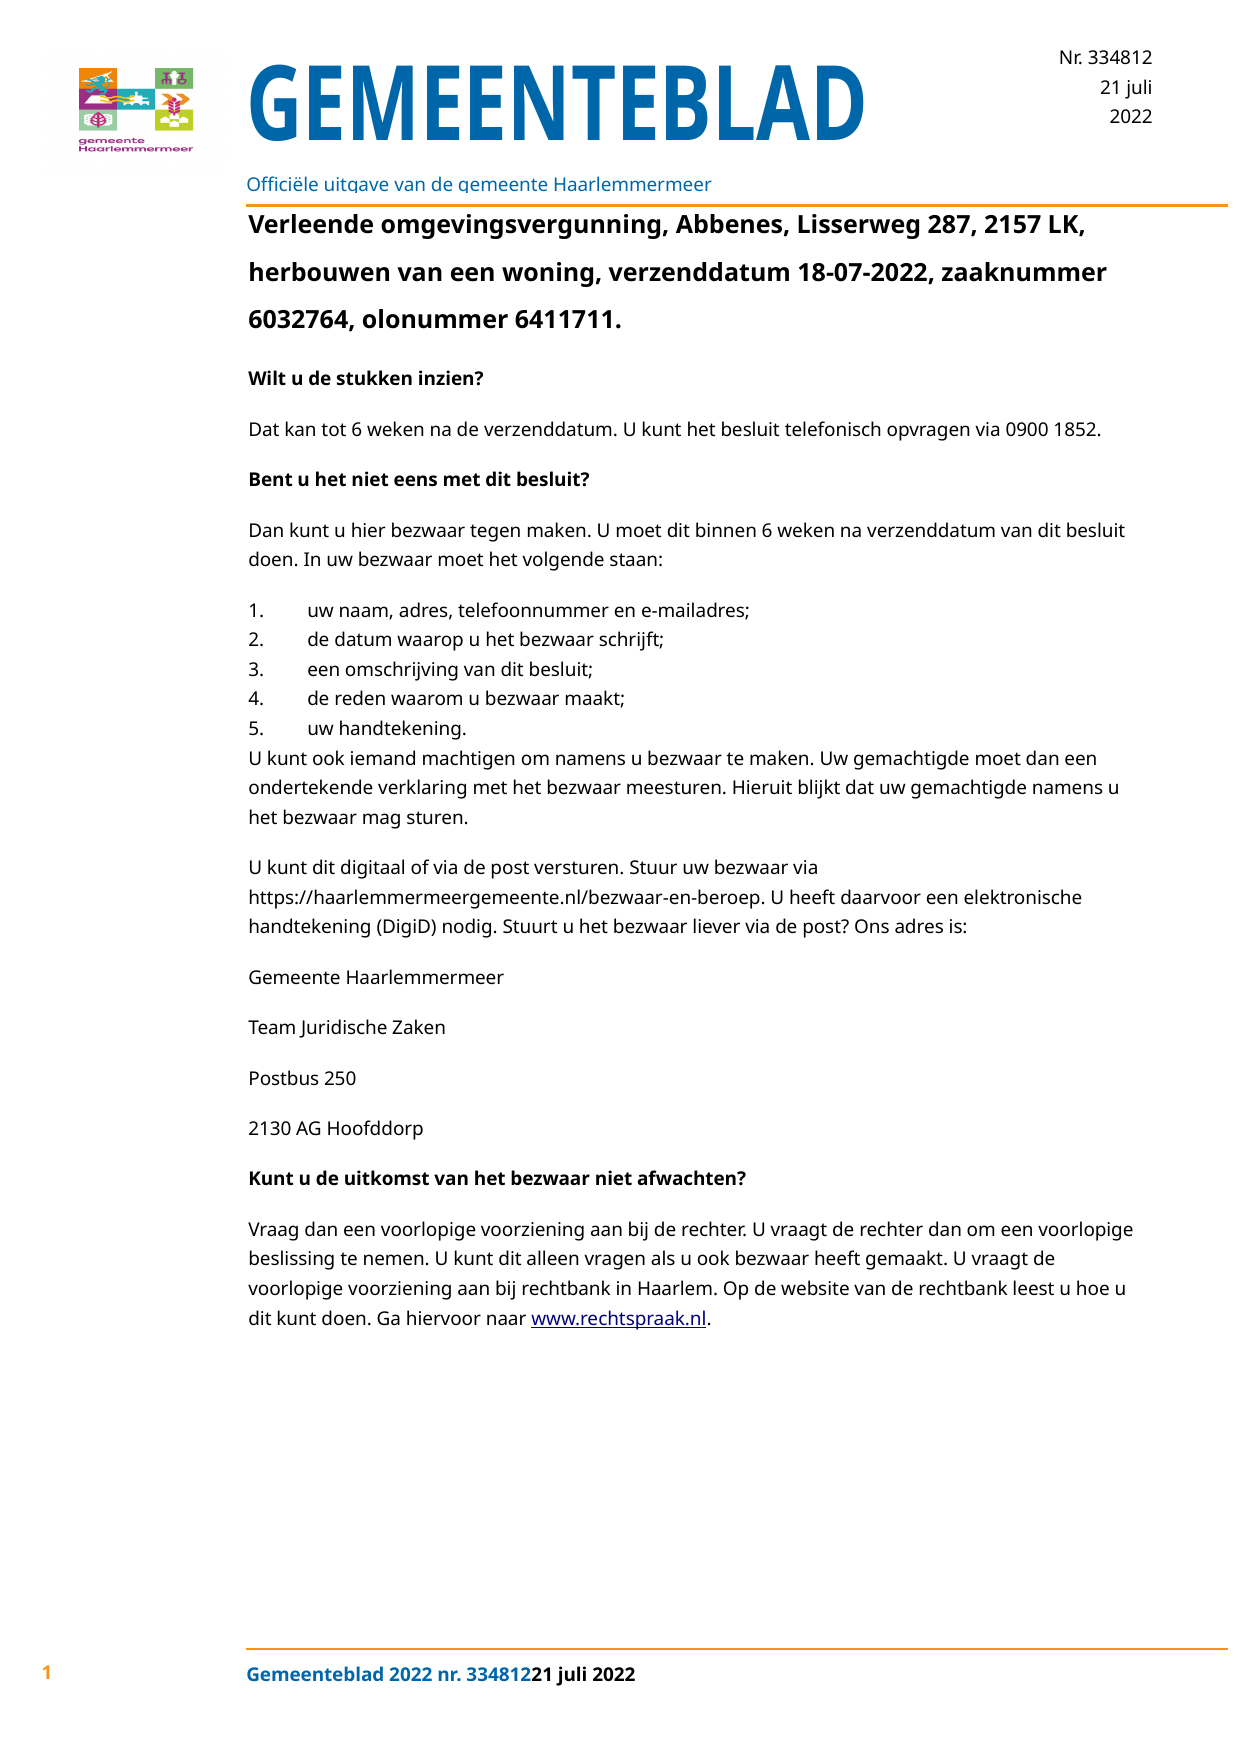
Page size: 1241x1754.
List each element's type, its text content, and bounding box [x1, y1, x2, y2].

text U kunt ook iemand machtigen om namens u bezwaar te maken. Uw gemachtigde moet dan een ondertekende verklaring met het bezwaar meesturen. Hieruit blijkt dat uw gemachtigde namens u het bezwaar mag sturen. [248, 745, 1152, 829]
text 2130 AG Hoofddorp [248, 1115, 1152, 1141]
list de reden waarom u bezwaar maakt; [248, 686, 1152, 711]
list een omschrijving van dit besluit; [248, 656, 1152, 682]
text Dan kunt u hier bezwaar tegen maken. U moet dit binnen 6 weken na verzenddatum van dit besluit doen. In uw bezwaar moet het volgende staan: [248, 517, 1152, 572]
list uw naam, adres, telefoonnummer en e-mailadres; [248, 597, 1152, 622]
text Kunt u de uitkomst van het bezwaar niet afwachten? [248, 1166, 1152, 1191]
text Team Juridische Zaken [248, 1014, 1152, 1040]
list de datum waarop u het bezwaar schrijft; [248, 626, 1152, 652]
list uw handtekening. [248, 715, 1152, 741]
text Postbus 250 [248, 1065, 1152, 1090]
text Bent u het niet eens met dit besluit? [248, 466, 1152, 492]
text U kunt dit digitaal of via de post versturen. Stuur uw bezwaar via https://haarlemmermeergemeente.nl/bezwaar-en-beroep. U heeft daarvoor een elektronische handtekening (DigiD) nodig. Stuurt u het bezwaar liever via de post? Ons adres is: [248, 854, 1152, 939]
text Verleende omgevingsvergunning, Abbenes, Lisserweg 287, 2157 LK, herbouwen van een woning, verzenddatum 18-07-2022, zaaknummer 6032764, olonummer 6411711. [248, 207, 1152, 336]
text Gemeente Haarlemmermeer [248, 964, 1152, 989]
text Vraag dan een voorlopige voorziening aan bij de rechter. U vraagt de rechter dan om een voorlopige beslissing te nemen. U kunt dit alleen vragen als u ook bezwaar heeft gemaakt. U vraagt de voorlopige voorziening aan bij rechtbank in Haarlem. Op de website van de rechtbank leest u hoe u dit kunt doen. Ga hiervoor naar www.rechtspraak.nl. [248, 1216, 1152, 1330]
text Dat kan tot 6 weken na de verzenddatum. U kunt het besluit telefonisch opvragen via 0900 1852. [248, 416, 1152, 442]
text Wilt u de stukken inzien? [248, 366, 1152, 391]
picture [41, 47, 231, 172]
